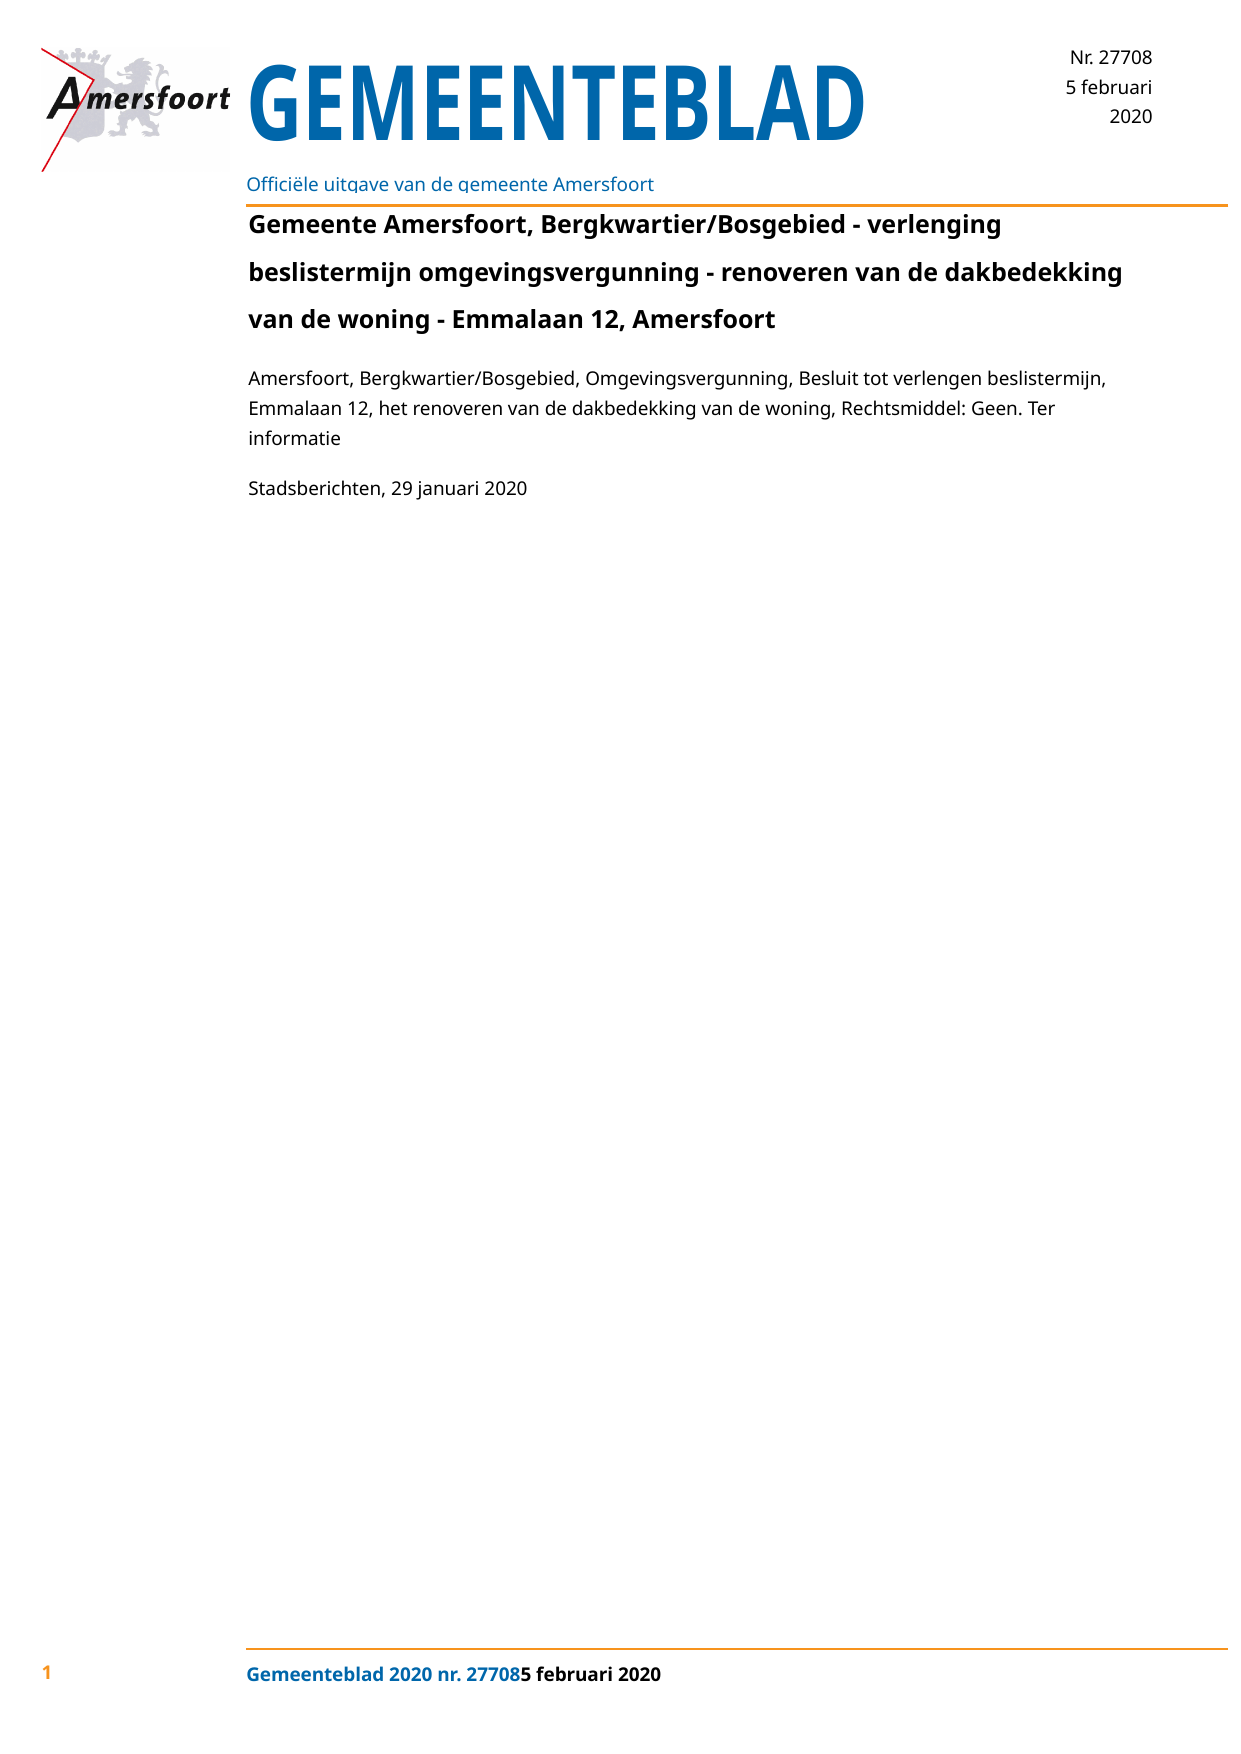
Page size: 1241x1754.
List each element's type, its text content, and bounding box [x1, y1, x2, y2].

text Gemeente Amersfoort, Bergkwartier/Bosgebied - verlenging beslistermijn omgevingsvergunning - renoveren van de dakbedekking van de woning - Emmalaan 12, Amersfoort [248, 207, 1152, 336]
text Amersfoort, Bergkwartier/Bosgebied, Omgevingsvergunning, Besluit tot verlengen beslistermijn, Emmalaan 12, het renoveren van de dakbedekking van de woning, Rechtsmiddel: Geen. Ter informatie [248, 366, 1152, 450]
text Stadsberichten, 29 januari 2020 [248, 475, 1152, 501]
picture [41, 47, 231, 172]
